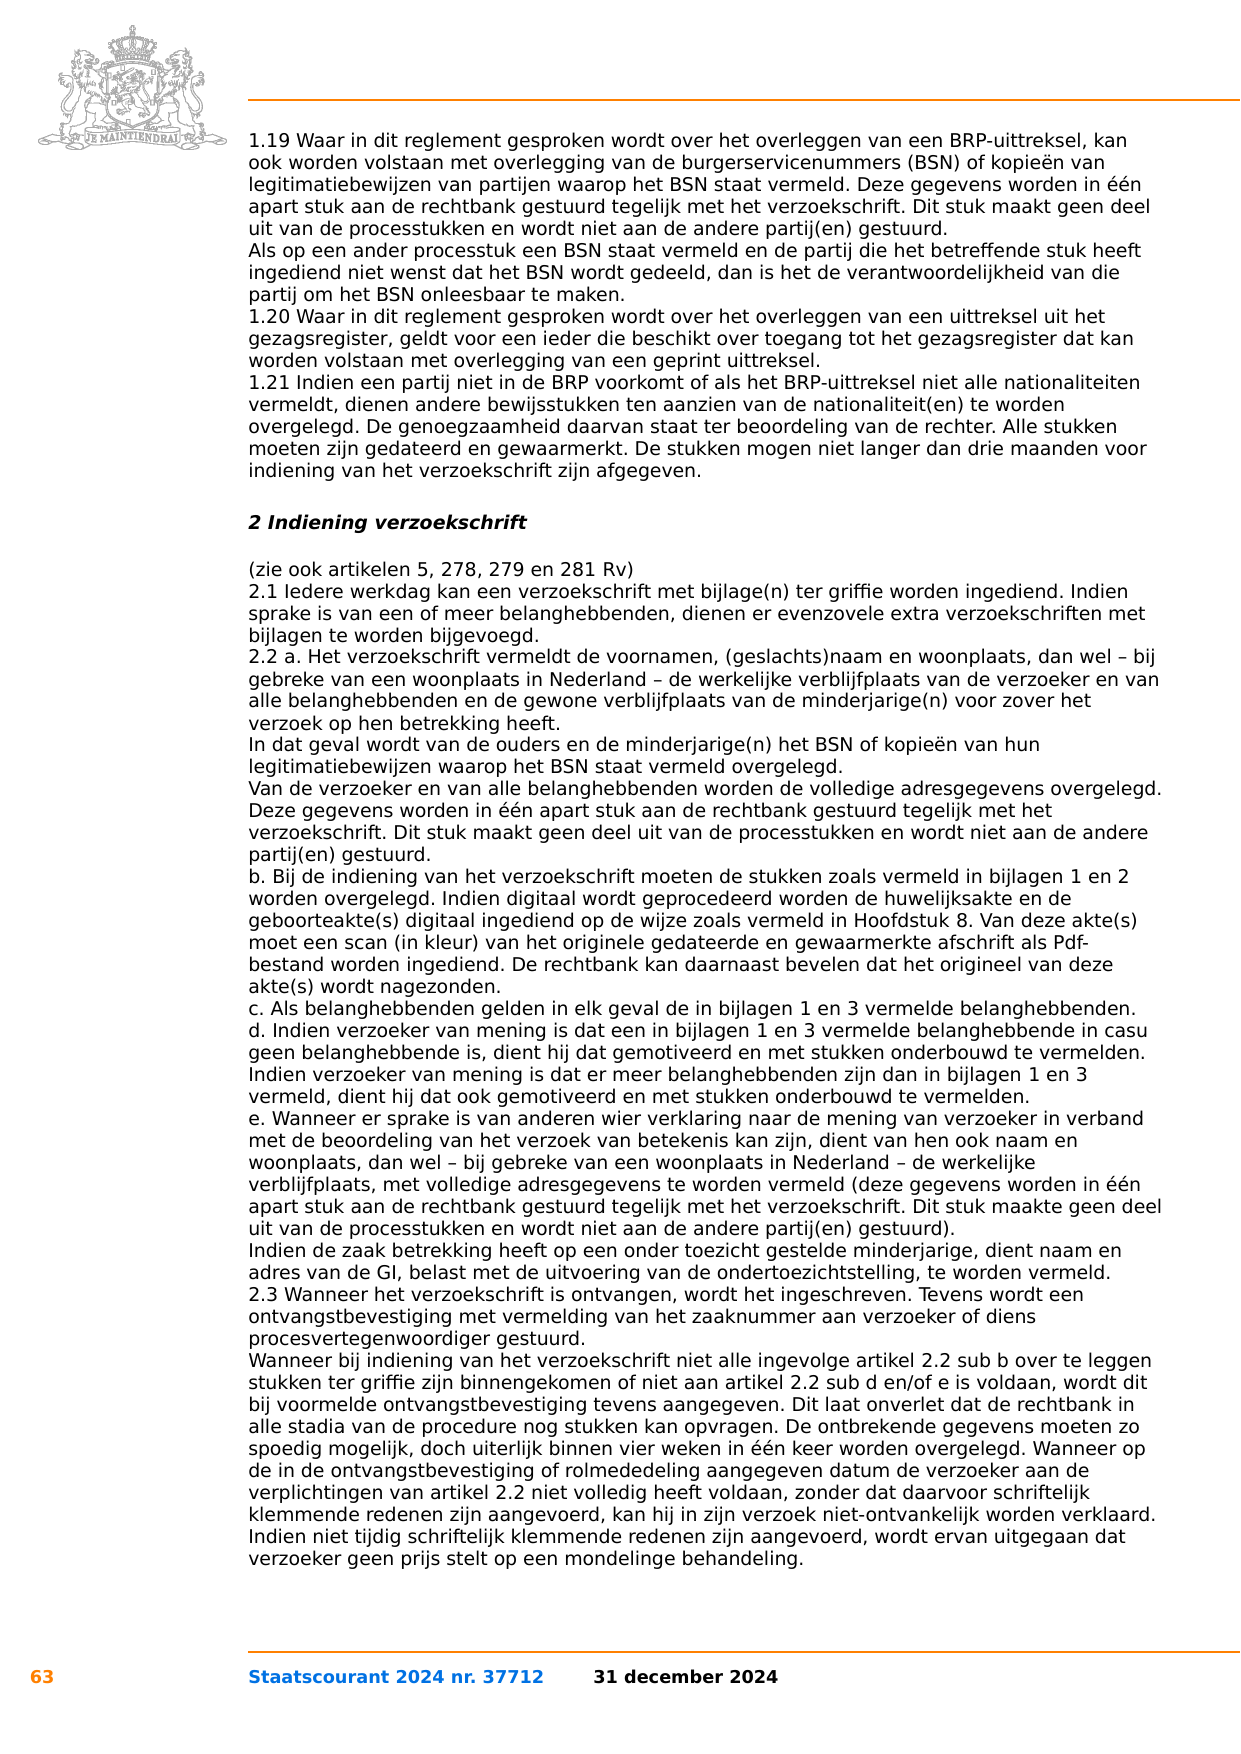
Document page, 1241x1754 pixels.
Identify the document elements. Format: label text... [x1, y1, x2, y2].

text 2.2 a. Het verzoekschrift vermeldt de voornamen, (geslachts)naam en woonplaats, dan wel – bij gebreke van een woonplaats in Nederland – de werkelijke verblijfplaats van de verzoeker en van alle belanghebbenden en de gewone verblijfplaats van de minderjarige(n) voor zover het verzoek op hen betrekking heeft. [248, 646, 1163, 734]
text 1.20 Waar in dit reglement gesproken wordt over het overleggen van een uittreksel uit het gezagsregister, geldt voor een ieder die beschikt over toegang tot het gezagsregister dat kan worden volstaan met overlegging van een geprint uittreksel. [248, 306, 1163, 372]
text In dat geval wordt van de ouders en de minderjarige(n) het BSN of kopieën van hun legitimatiebewijzen waarop het BSN staat vermeld overgelegd. [248, 734, 1163, 778]
text 1.19 Waar in dit reglement gesproken wordt over het overleggen van een BRP-uittreksel, kan ook worden volstaan met overlegging van de burgerservicenummers (BSN) of kopieën van legitimatiebewijzen van partijen waarop het BSN staat vermeld. Deze gegevens worden in één apart stuk aan de rechtbank gestuurd tegelijk met het verzoekschrift. Dit stuk maakt geen deel uit van de processtukken en wordt niet aan de andere partij(en) gestuurd. [248, 130, 1163, 240]
text e. Wanneer er sprake is van anderen wier verklaring naar de mening van verzoeker in verband met de beoordeling van het verzoek van betekenis kan zijn, dient van hen ook naam en woonplaats, dan wel – bij gebreke van een woonplaats in Nederland – de werkelijke verblijfplaats, met volledige adresgegevens te worden vermeld (deze gegevens worden in één apart stuk aan de rechtbank gestuurd tegelijk met het verzoekschrift. Dit stuk maakte geen deel uit van de processtukken en wordt niet aan de andere partij(en) gestuurd). [248, 1108, 1163, 1240]
text b. Bij de indiening van het verzoekschrift moeten de stukken zoals vermeld in bijlagen 1 en 2 worden overgelegd. Indien digitaal wordt geprocedeerd worden de huwelijksakte en de geboorteakte(s) digitaal ingediend op de wijze zoals vermeld in Hoofdstuk 8. Van deze akte(s) moet een scan (in kleur) van het originele gedateerde en gewaarmerkte afschrift als Pdf-bestand worden ingediend. De rechtbank kan daarnaast bevelen dat het origineel van deze akte(s) wordt nagezonden. [248, 866, 1163, 998]
text Deze gegevens worden in één apart stuk aan de rechtbank gestuurd tegelijk met het verzoekschrift. Dit stuk maakt geen deel uit van de processtukken en wordt niet aan de andere partij(en) gestuurd. [248, 800, 1163, 866]
text 1.21 Indien een partij niet in de BRP voorkomt of als het BRP-uittreksel niet alle nationaliteiten vermeldt, dienen andere bewijsstukken ten aanzien van de nationaliteit(en) te worden overgelegd. De genoegzaamheid daarvan staat ter beoordeling van de rechter. Alle stukken moeten zijn gedateerd en gewaarmerkt. De stukken mogen niet langer dan drie maanden voor indiening van het verzoekschrift zijn afgegeven. [248, 372, 1163, 482]
text Indien de zaak betrekking heeft op een onder toezicht gestelde minderjarige, dient naam en adres van de GI, belast met de uitvoering van de ondertoezichtstelling, te worden vermeld. [248, 1240, 1163, 1284]
text Wanneer bij indiening van het verzoekschrift niet alle ingevolge artikel 2.2 sub b over te leggen stukken ter griffie zijn binnengekomen of niet aan artikel 2.2 sub d en/of e is voldaan, wordt dit bij voormelde ontvangstbevestiging tevens aangegeven. Dit laat onverlet dat de rechtbank in alle stadia van de procedure nog stukken kan opvragen. De ontbrekende gegevens moeten zo spoedig mogelijk, doch uiterlijk binnen vier weken in één keer worden overgelegd. Wanneer op de in de ontvangstbevestiging of rolmededeling aangegeven datum de verzoeker aan de verplichtingen van artikel 2.2 niet volledig heeft voldaan, zonder dat daarvoor schriftelijk klemmende redenen zijn aangevoerd, kan hij in zijn verzoek niet-ontvankelijk worden verklaard. Indien niet tijdig schriftelijk klemmende redenen zijn aangevoerd, wordt ervan uitgegaan dat verzoeker geen prijs stelt op een mondelinge behandeling. [248, 1350, 1163, 1569]
text 2.1 Iedere werkdag kan een verzoekschrift met bijlage(n) ter griffie worden ingediend. Indien sprake is van een of meer belanghebbenden, dienen er evenzovele extra verzoekschriften met bijlagen te worden bijgevoegd. [248, 581, 1163, 646]
text c. Als belanghebbenden gelden in elk geval de in bijlagen 1 en 3 vermelde belanghebbenden. [248, 998, 1163, 1020]
text (zie ook artikelen 5, 278, 279 en 281 Rv) [248, 558, 1163, 581]
subtitle 2 Indiening verzoekschrift [248, 512, 1163, 533]
text Als op een ander processtuk een BSN staat vermeld en de partij die het betreffende stuk heeft ingediend niet wenst dat het BSN wordt gedeeld, dan is het de verantwoordelijkheid van die partij om het BSN onleesbaar te maken. [248, 240, 1163, 306]
text 2.3 Wanneer het verzoekschrift is ontvangen, wordt het ingeschreven. Tevens wordt een ontvangstbevestiging met vermelding van het zaaknummer aan verzoeker of diens procesvertegenwoordiger gestuurd. [248, 1284, 1163, 1350]
text Van de verzoeker en van alle belanghebbenden worden de volledige adresgegevens overgelegd. [248, 778, 1163, 800]
picture [38, 25, 227, 150]
text d. Indien verzoeker van mening is dat een in bijlagen 1 en 3 vermelde belanghebbende in casu geen belanghebbende is, dient hij dat gemotiveerd en met stukken onderbouwd te vermelden. Indien verzoeker van mening is dat er meer belanghebbenden zijn dan in bijlagen 1 en 3 vermeld, dient hij dat ook gemotiveerd en met stukken onderbouwd te vermelden. [248, 1020, 1163, 1108]
